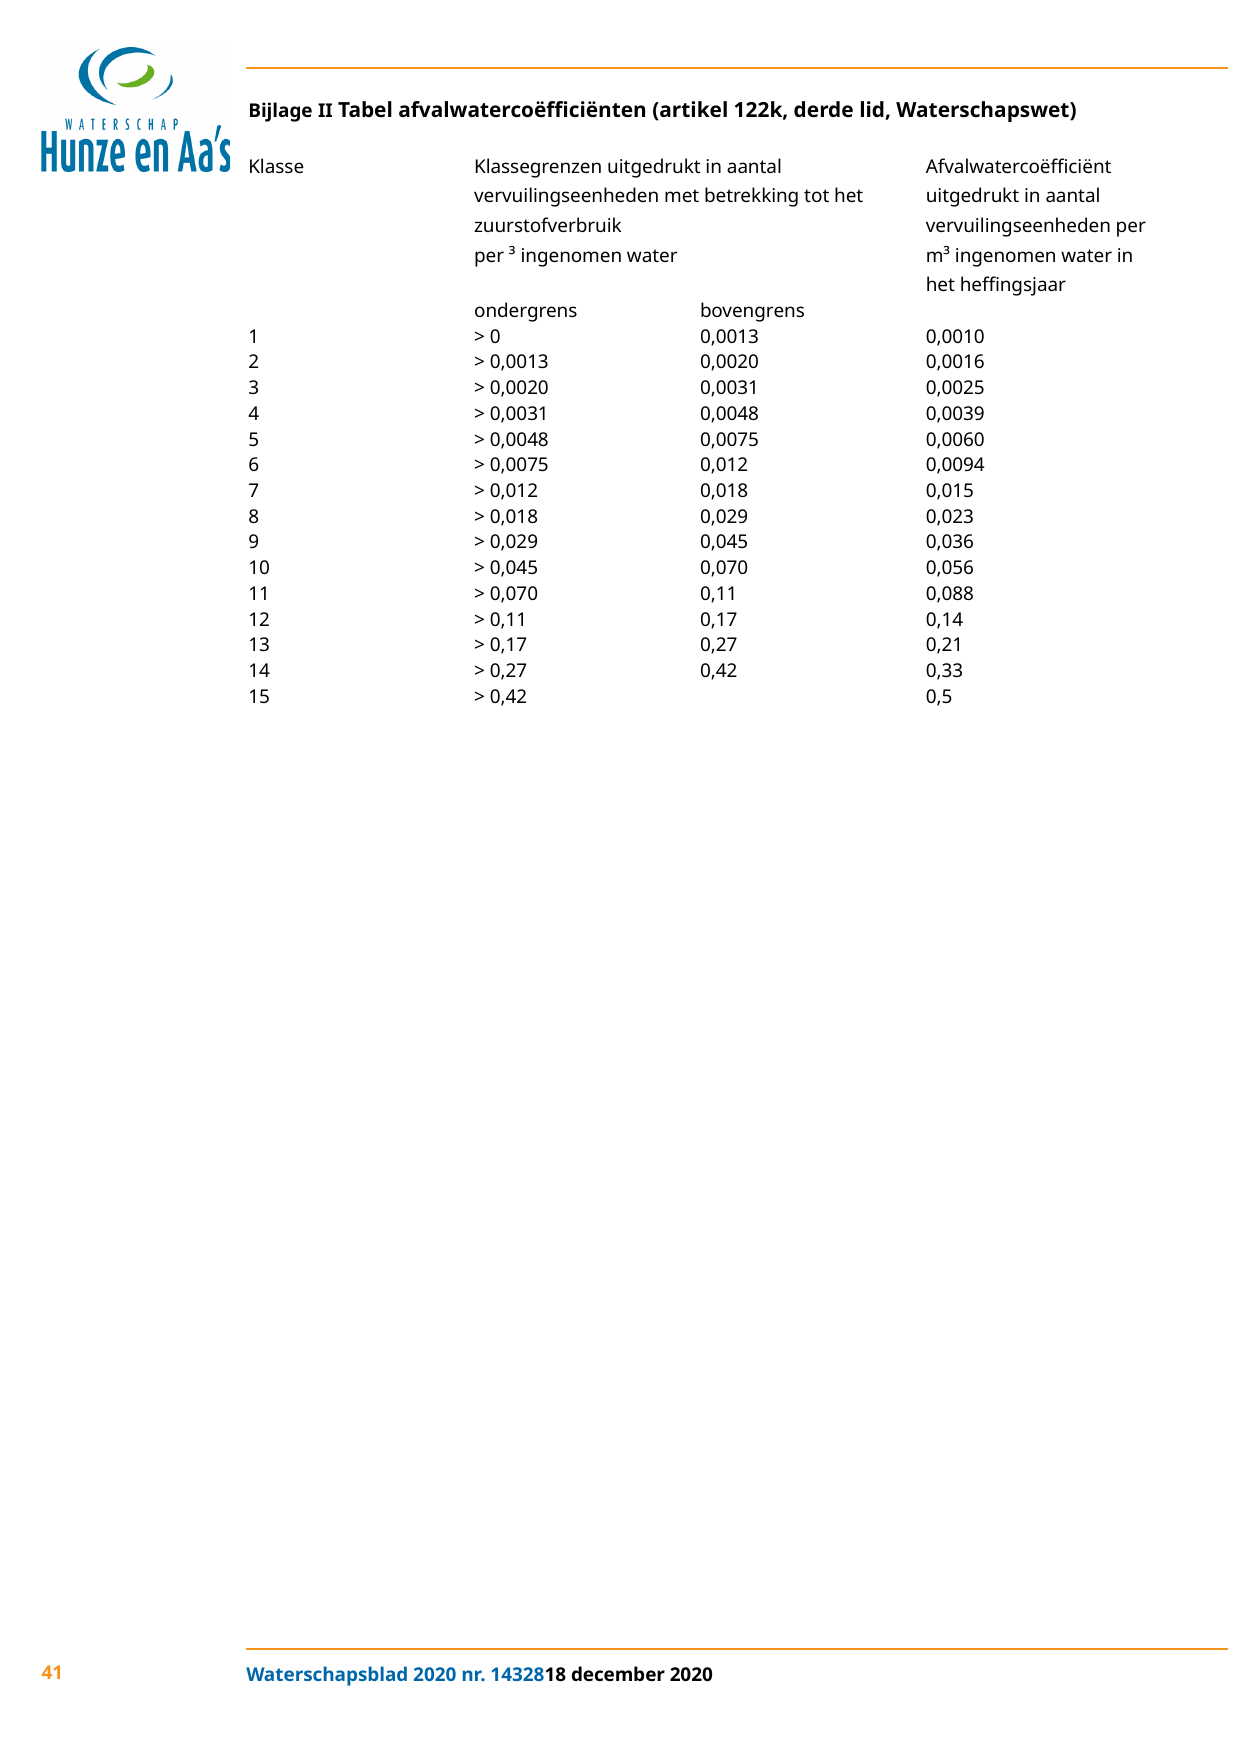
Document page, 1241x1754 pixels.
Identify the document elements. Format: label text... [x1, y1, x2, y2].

table_cell > 0,27 [474, 657, 700, 683]
table_cell 0,088 [926, 580, 1152, 606]
table_cell [248, 297, 474, 323]
table_cell 0,0031 [700, 374, 926, 400]
table_cell 0,0060 [926, 426, 1152, 451]
table_cell 5 [248, 426, 474, 451]
table_cell 7 [248, 477, 474, 503]
table_cell > 0,018 [474, 503, 700, 529]
table_cell 15 [248, 683, 474, 709]
table_cell > 0,42 [474, 683, 700, 709]
table_cell 0,42 [700, 657, 926, 683]
table_cell 0,0025 [926, 374, 1152, 400]
table_cell > 0,0075 [474, 451, 700, 477]
table_cell 0,056 [926, 554, 1152, 580]
table_cell > 0,11 [474, 606, 700, 632]
table_cell 0,0010 [926, 323, 1152, 348]
table_header Klassegrenzen uitgedrukt in aantal vervuilingseenheden met betrekking tot het zuurstofverbruik per ³ ingenomen water [474, 153, 926, 297]
table_cell 12 [248, 606, 474, 632]
table_cell 10 [248, 554, 474, 580]
table_header Afvalwatercoëfficiënt uitgedrukt in aantal vervuilingseenheden per m³ ingenomen water in het heffingsjaar [926, 153, 1152, 297]
table_cell 8 [248, 503, 474, 529]
table_cell 3 [248, 374, 474, 400]
table_cell 0,21 [926, 632, 1152, 657]
table_cell > 0,0013 [474, 349, 700, 374]
table_cell 4 [248, 400, 474, 426]
table_cell ondergrens [474, 297, 700, 323]
table_cell 6 [248, 451, 474, 477]
table_cell 1 [248, 323, 474, 348]
table_cell 0,0075 [700, 426, 926, 451]
table_cell 14 [248, 657, 474, 683]
table_cell 0,33 [926, 657, 1152, 683]
table_cell 13 [248, 632, 474, 657]
table_cell 0,5 [926, 683, 1152, 709]
table_cell 0,0013 [700, 323, 926, 348]
picture [226, 145, 231, 156]
table_cell 0,11 [700, 580, 926, 606]
table_cell > 0,0031 [474, 400, 700, 426]
text Bijlage II Tabel afvalwatercoëfficiënten (artikel 122k, derde lid, Waterschapswet) [248, 95, 1152, 123]
table_cell > 0 [474, 323, 700, 348]
table_cell > 0,17 [474, 632, 700, 657]
table_cell 0,27 [700, 632, 926, 657]
table_cell 0,0020 [700, 349, 926, 374]
table_cell > 0,012 [474, 477, 700, 503]
table_cell > 0,029 [474, 529, 700, 554]
table_cell 0,023 [926, 503, 1152, 529]
table_cell 9 [248, 529, 474, 554]
table_cell > 0,070 [474, 580, 700, 606]
picture [47, 154, 51, 172]
table_cell 0,0039 [926, 400, 1152, 426]
table_cell bovengrens [700, 297, 926, 323]
table_cell 0,070 [700, 554, 926, 580]
table_cell 0,045 [700, 529, 926, 554]
table_cell 0,015 [926, 477, 1152, 503]
table_cell 0,018 [700, 477, 926, 503]
table_cell 0,17 [700, 606, 926, 632]
table_cell > 0,045 [474, 554, 700, 580]
table_cell 0,029 [700, 503, 926, 529]
table_cell > 0,0020 [474, 374, 700, 400]
picture [183, 163, 191, 172]
table_cell 0,012 [700, 451, 926, 477]
table_cell 0,14 [926, 606, 1152, 632]
picture [41, 47, 231, 172]
table_cell [700, 683, 926, 709]
table_cell 0,0094 [926, 451, 1152, 477]
table_cell 0,0048 [700, 400, 926, 426]
table_cell 11 [248, 580, 474, 606]
table_cell > 0,0048 [474, 426, 700, 451]
table_header Klasse [248, 153, 474, 297]
table_cell 0,0016 [926, 349, 1152, 374]
table_cell 0,036 [926, 529, 1152, 554]
table_cell 2 [248, 349, 474, 374]
table_cell [926, 297, 1152, 323]
